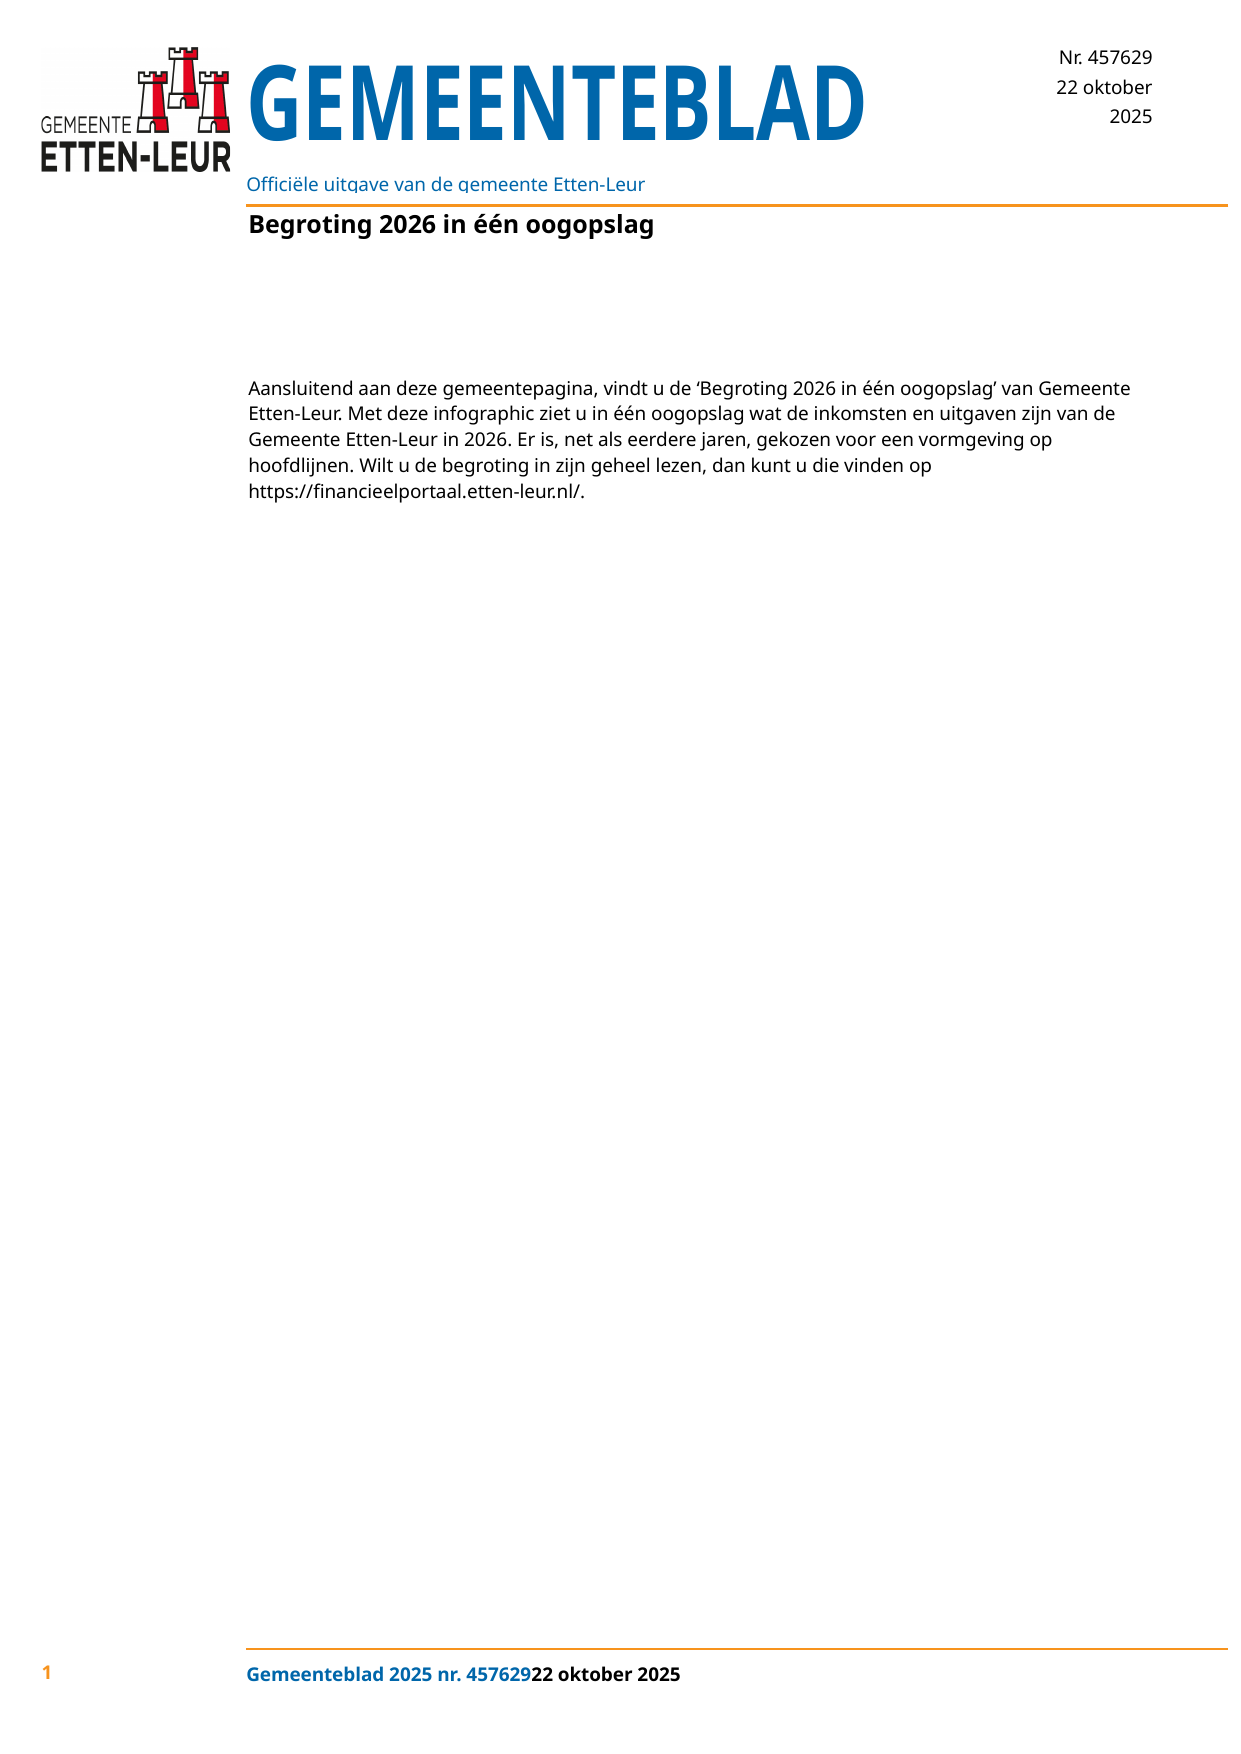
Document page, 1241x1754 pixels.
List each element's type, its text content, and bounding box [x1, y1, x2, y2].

picture [41, 47, 231, 172]
text Begroting 2026 in één oogopslag [248, 207, 1152, 241]
text Aansluitend aan deze gemeentepagina, vindt u de ‘Begroting 2026 in één oogopslag’ van Gemeente Etten-Leur. Met deze infographic ziet u in één oogopslag wat de inkomsten en uitgaven zijn van de Gemeente Etten-Leur in 2026. Er is, net als eerdere jaren, gekozen voor een vormgeving op hoofdlijnen. Wilt u de begroting in zijn geheel lezen, dan kunt u die vinden op https://financieelportaal.etten-leur.nl/. [248, 375, 1152, 503]
